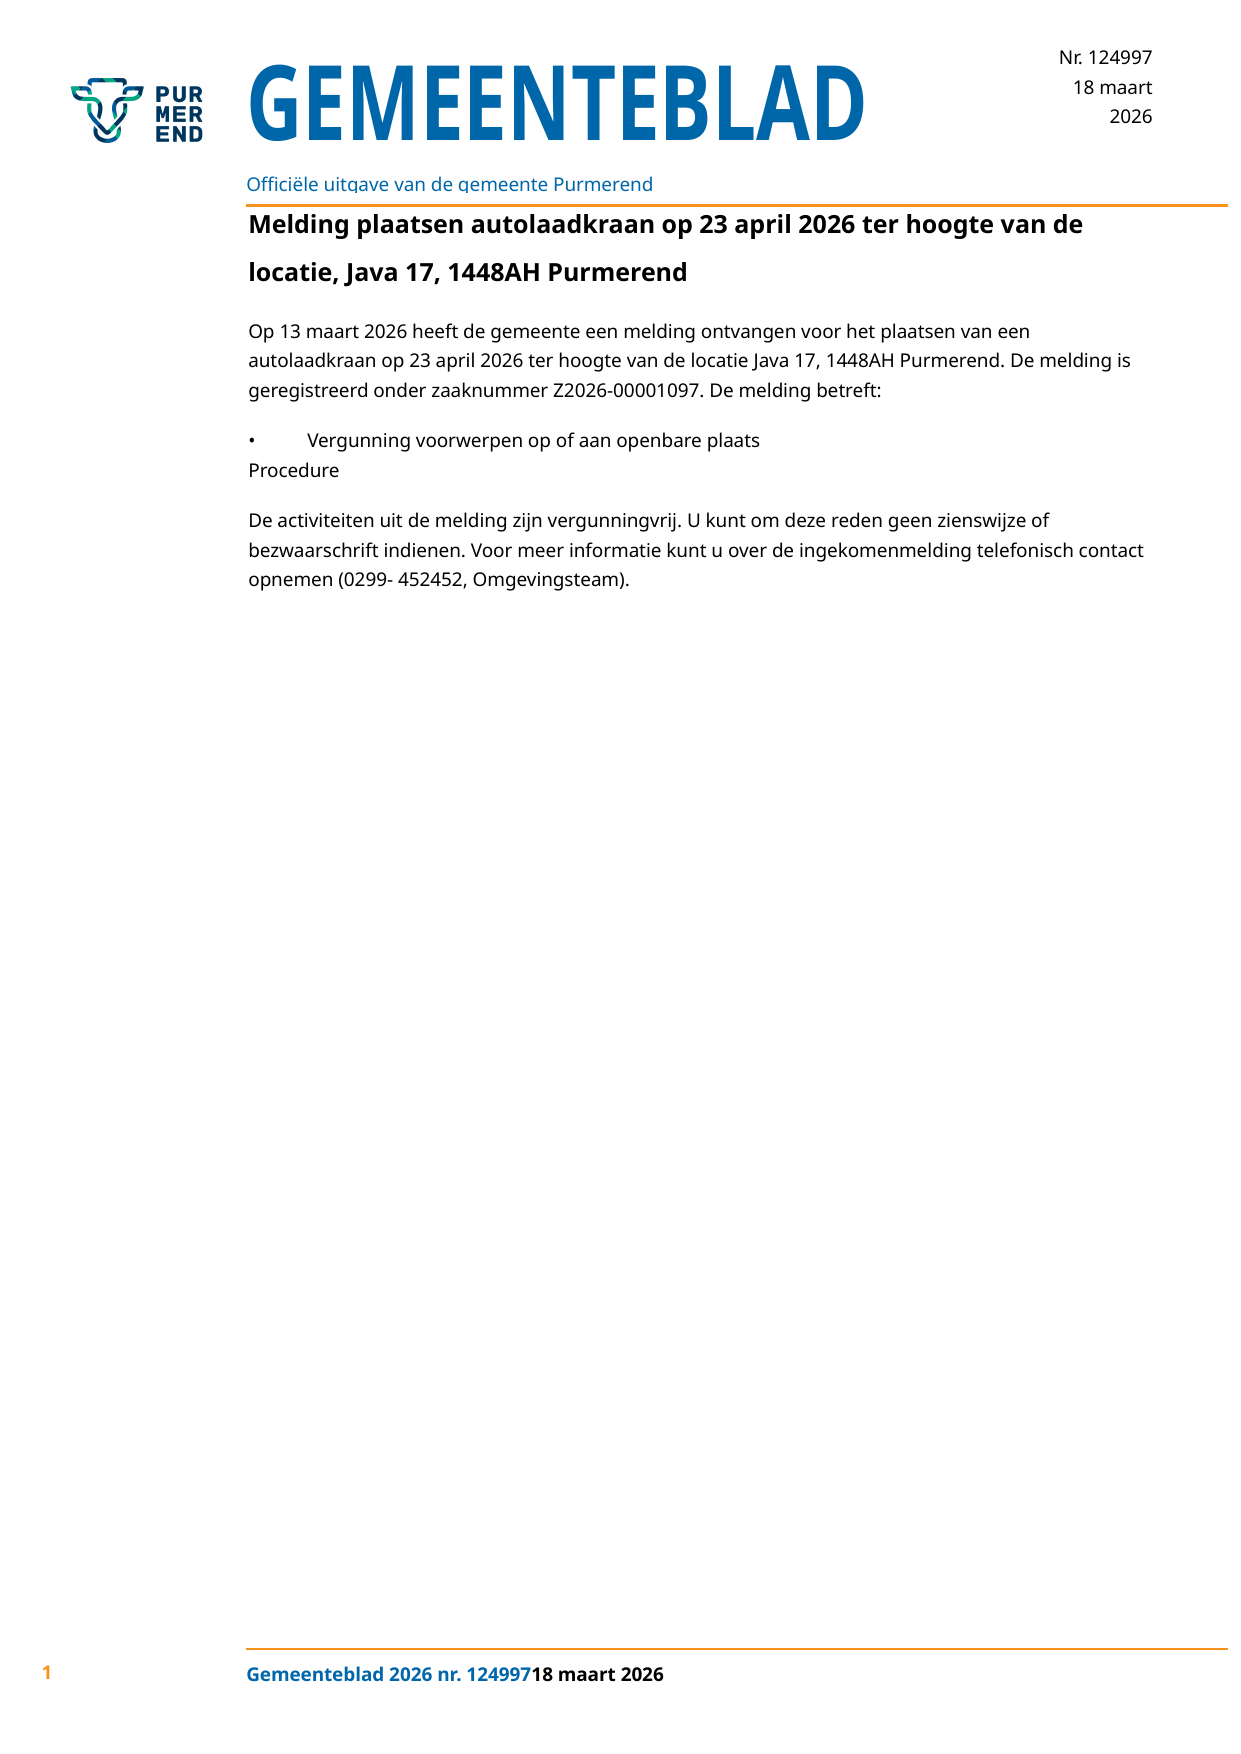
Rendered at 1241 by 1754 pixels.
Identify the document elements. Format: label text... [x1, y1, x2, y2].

picture [41, 47, 231, 172]
text Procedure [248, 457, 1152, 483]
text Op 13 maart 2026 heeft de gemeente een melding ontvangen voor het plaatsen van een autolaadkraan op 23 april 2026 ter hoogte van de locatie Java 17, 1448AH Purmerend. De melding is geregistreerd onder zaaknummer Z2026-00001097. De melding betreft: [248, 318, 1152, 403]
text De activiteiten uit de melding zijn vergunningvrij. U kunt om deze reden geen zienswijze of bezwaarschrift indienen. Voor meer informatie kunt u over de ingekomenmelding telefonisch contact opnemen (0299- 452452, Omgevingsteam). [248, 507, 1152, 592]
text Melding plaatsen autolaadkraan op 23 april 2026 ter hoogte van de locatie, Java 17, 1448AH Purmerend [248, 207, 1152, 288]
list Vergunning voorwerpen op of aan openbare plaats [248, 427, 1152, 453]
